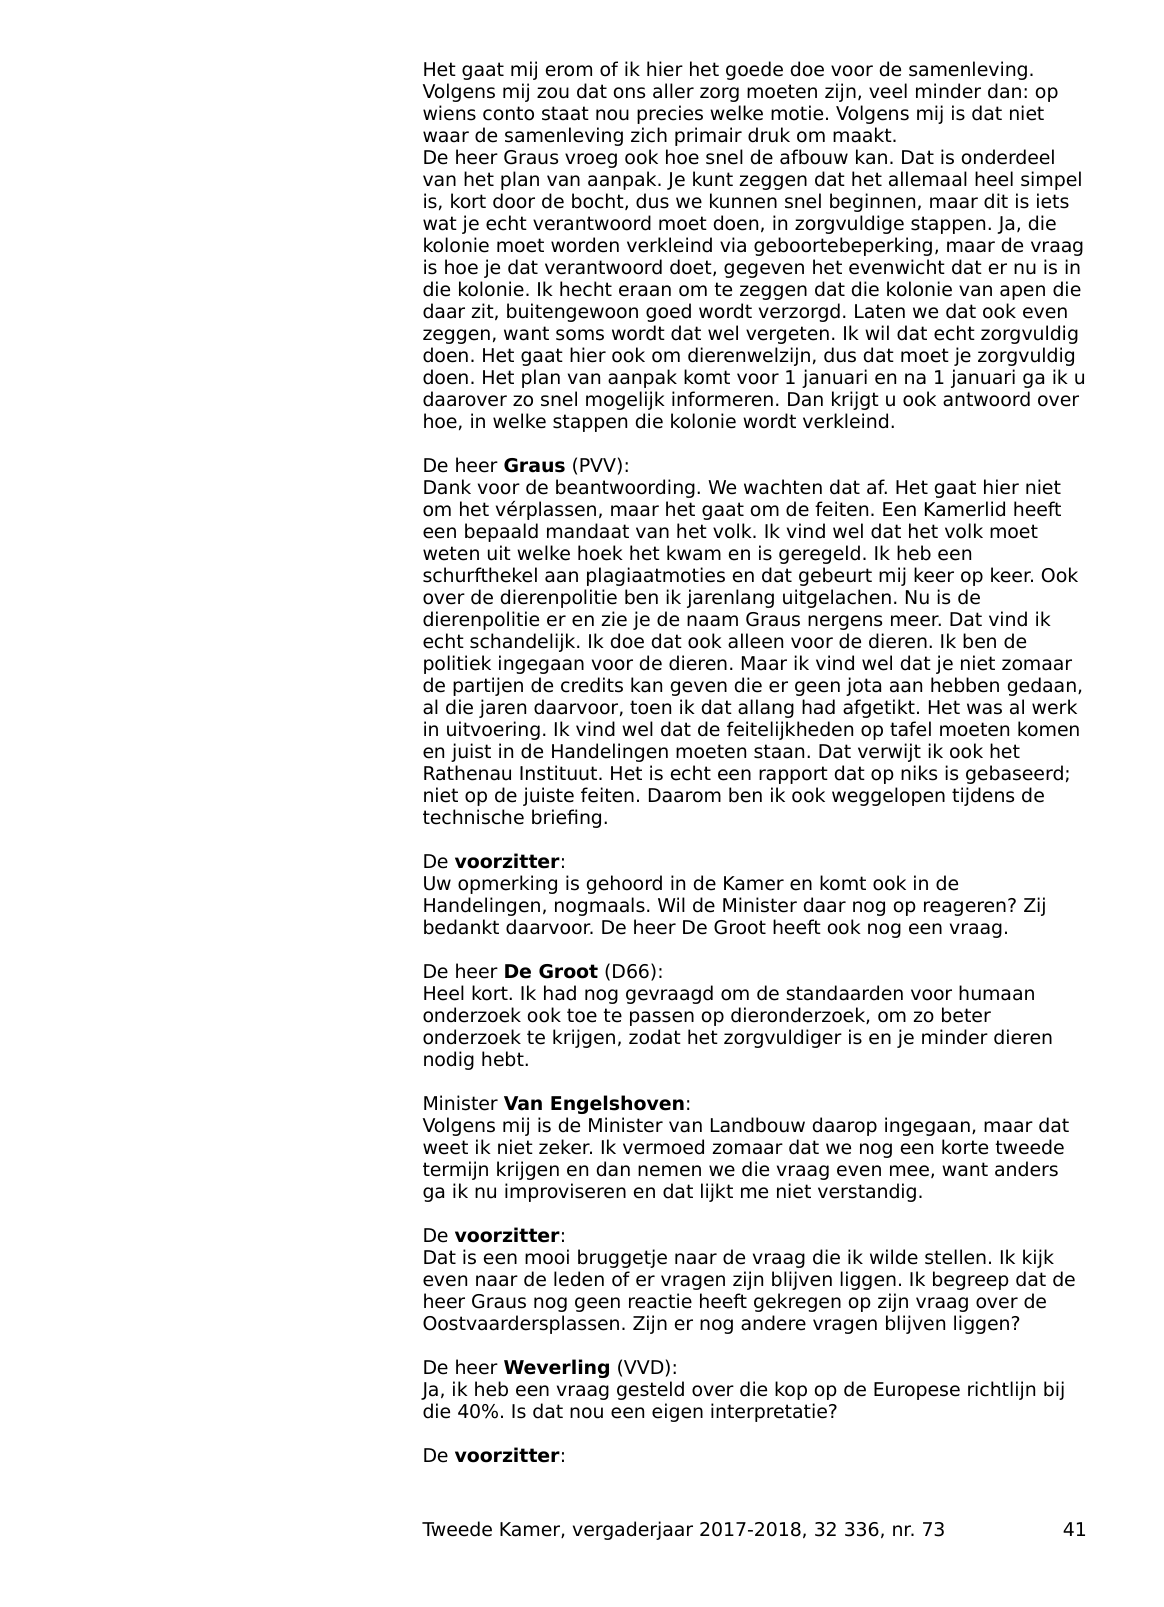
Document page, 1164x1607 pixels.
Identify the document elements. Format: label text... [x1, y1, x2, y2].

text Volgens mij is de Minister van Landbouw daarop ingegaan, maar dat weet ik niet zeker. Ik vermoed zomaar dat we nog een korte tweede termijn krijgen en dan nemen we die vraag even mee, want anders ga ik nu improviseren en dat lijkt me niet verstandig. [422, 1115, 1087, 1203]
text Dank voor de beantwoording. We wachten dat af. Het gaat hier niet om het vérplassen, maar het gaat om de feiten. Een Kamerlid heeft een bepaald mandaat van het volk. Ik vind wel dat het volk moet weten uit welke hoek het kwam en is geregeld. Ik heb een schurfthekel aan plagiaatmoties en dat gebeurt mij keer op keer. Ook over de dierenpolitie ben ik jarenlang uitgelachen. Nu is de dierenpolitie er en zie je de naam Graus nergens meer. Dat vind ik echt schandelijk. Ik doe dat ook alleen voor de dieren. Ik ben de politiek ingegaan voor de dieren. Maar ik vind wel dat je niet zomaar de partijen de credits kan geven die er geen jota aan hebben gedaan, al die jaren daarvoor, toen ik dat allang had afgetikt. Het was al werk in uitvoering. Ik vind wel dat de feitelijkheden op tafel moeten komen en juist in de Handelingen moeten staan. Dat verwijt ik ook het Rathenau Instituut. Het is echt een rapport dat op niks is gebaseerd; niet op de juiste feiten. Daarom ben ik ook weggelopen tijdens de technische briefing. [422, 477, 1087, 828]
text Heel kort. Ik had nog gevraagd om de standaarden voor humaan onderzoek ook toe te passen op dieronderzoek, om zo beter onderzoek te krijgen, zodat het zorgvuldiger is en je minder dieren nodig hebt. [422, 983, 1087, 1071]
text Ja, ik heb een vraag gesteld over die kop op de Europese richtlijn bij die 40%. Is dat nou een eigen interpretatie? [422, 1379, 1087, 1423]
text De heer De Groot (D66): [422, 961, 1087, 983]
text De voorzitter: [422, 1445, 1087, 1467]
text Uw opmerking is gehoord in de Kamer en komt ook in de Handelingen, nogmaals. Wil de Minister daar nog op reageren? Zij bedankt daarvoor. De heer De Groot heeft ook nog een vraag. [422, 873, 1087, 939]
text De voorzitter: [422, 1225, 1087, 1247]
text De heer Weverling (VVD): [422, 1357, 1087, 1379]
text Dat is een mooi bruggetje naar de vraag die ik wilde stellen. Ik kijk even naar de leden of er vragen zijn blijven liggen. Ik begreep dat de heer Graus nog geen reactie heeft gekregen op zijn vraag over de Oostvaardersplassen. Zijn er nog andere vragen blijven liggen? [422, 1247, 1087, 1335]
text De heer Graus vroeg ook hoe snel de afbouw kan. Dat is onderdeel van het plan van aanpak. Je kunt zeggen dat het allemaal heel simpel is, kort door de bocht, dus we kunnen snel beginnen, maar dit is iets wat je echt verantwoord moet doen, in zorgvuldige stappen. Ja, die kolonie moet worden verkleind via geboortebeperking, maar de vraag is hoe je dat verantwoord doet, gegeven het evenwicht dat er nu is in die kolonie. Ik hecht eraan om te zeggen dat die kolonie van apen die daar zit, buitengewoon goed wordt verzorgd. Laten we dat ook even zeggen, want soms wordt dat wel vergeten. Ik wil dat echt zorgvuldig doen. Het gaat hier ook om dierenwelzijn, dus dat moet je zorgvuldig doen. Het plan van aanpak komt voor 1 januari en na 1 januari ga ik u daarover zo snel mogelijk informeren. Dan krijgt u ook antwoord over hoe, in welke stappen die kolonie wordt verkleind. [422, 147, 1087, 433]
text De heer Graus (PVV): [422, 455, 1087, 477]
text De voorzitter: [422, 851, 1087, 873]
text Het gaat mij erom of ik hier het goede doe voor de samenleving. Volgens mij zou dat ons aller zorg moeten zijn, veel minder dan: op wiens conto staat nou precies welke motie. Volgens mij is dat niet waar de samenleving zich primair druk om maakt. [422, 59, 1087, 147]
text Minister Van Engelshoven: [422, 1093, 1087, 1115]
